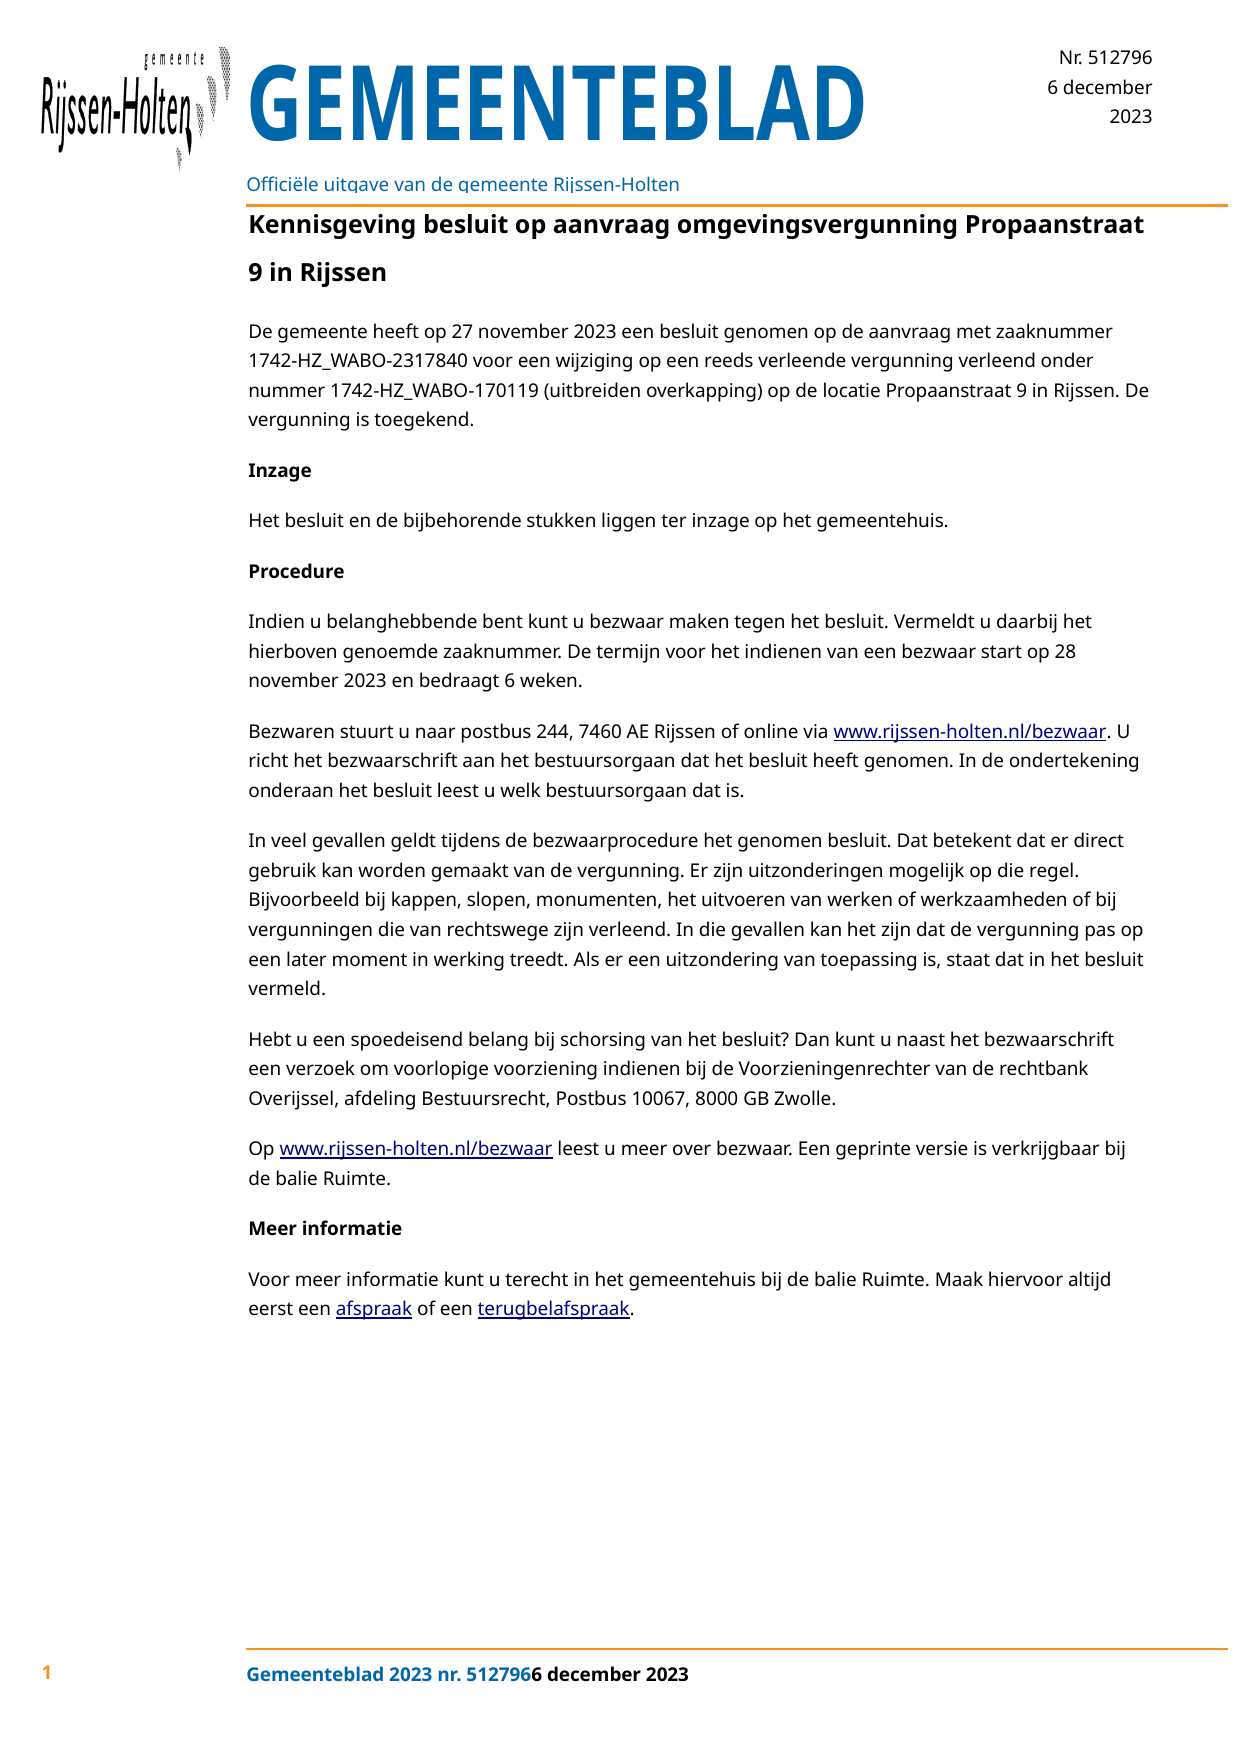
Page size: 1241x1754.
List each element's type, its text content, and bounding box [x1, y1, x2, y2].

text Het besluit en de bijbehorende stukken liggen ter inzage op het gemeentehuis. [248, 507, 1152, 533]
text In veel gevallen geldt tijdens de bezwaarprocedure het genomen besluit. Dat betekent dat er direct gebruik kan worden gemaakt van de vergunning. Er zijn uitzonderingen mogelijk op die regel. Bijvoorbeeld bij kappen, slopen, monumenten, het uitvoeren van werken of werkzaamheden of bij vergunningen die van rechtswege zijn verleend. In die gevallen kan het zijn dat de vergunning pas op een later moment in werking treedt. Als er een uitzondering van toepassing is, staat dat in het besluit vermeld. [248, 827, 1152, 1001]
text Voor meer informatie kunt u terecht in het gemeentehuis bij de balie Ruimte. Maak hiervoor altijd eerst een afspraak of een terugbelafspraak. [248, 1266, 1152, 1321]
text Hebt u een spoedeisend belang bij schorsing van het besluit? Dan kunt u naast het bezwaarschrift een verzoek om voorlopige voorziening indienen bij de Voorzieningenrechter van de rechtbank Overijssel, afdeling Bestuursrecht, Postbus 10067, 8000 GB Zwolle. [248, 1026, 1152, 1111]
text Inzage [248, 457, 1152, 483]
text Op www.rijssen-holten.nl/bezwaar leest u meer over bezwaar. Een geprinte versie is verkrijgbaar bij de balie Ruimte. [248, 1135, 1152, 1191]
picture [41, 47, 231, 172]
text Procedure [248, 558, 1152, 584]
text Kennisgeving besluit op aanvraag omgevingsvergunning Propaanstraat 9 in Rijssen [248, 207, 1152, 288]
text Meer informatie [248, 1215, 1152, 1241]
text Bezwaren stuurt u naar postbus 244, 7460 AE Rijssen of online via www.rijssen-holten.nl/bezwaar. U richt het bezwaarschrift aan het bestuursorgaan dat het besluit heeft genomen. In de ondertekening onderaan het besluit leest u welk bestuursorgaan dat is. [248, 718, 1152, 803]
text Indien u belanghebbende bent kunt u bezwaar maken tegen het besluit. Vermeldt u daarbij het hierboven genoemde zaaknummer. De termijn voor het indienen van een bezwaar start op 28 november 2023 en bedraagt 6 weken. [248, 608, 1152, 693]
text De gemeente heeft op 27 november 2023 een besluit genomen op de aanvraag met zaaknummer 1742-HZ_WABO-2317840 voor een wijziging op een reeds verleende vergunning verleend onder nummer 1742-HZ_WABO-170119 (uitbreiden overkapping) op de locatie Propaanstraat 9 in Rijssen. De vergunning is toegekend. [248, 318, 1152, 432]
